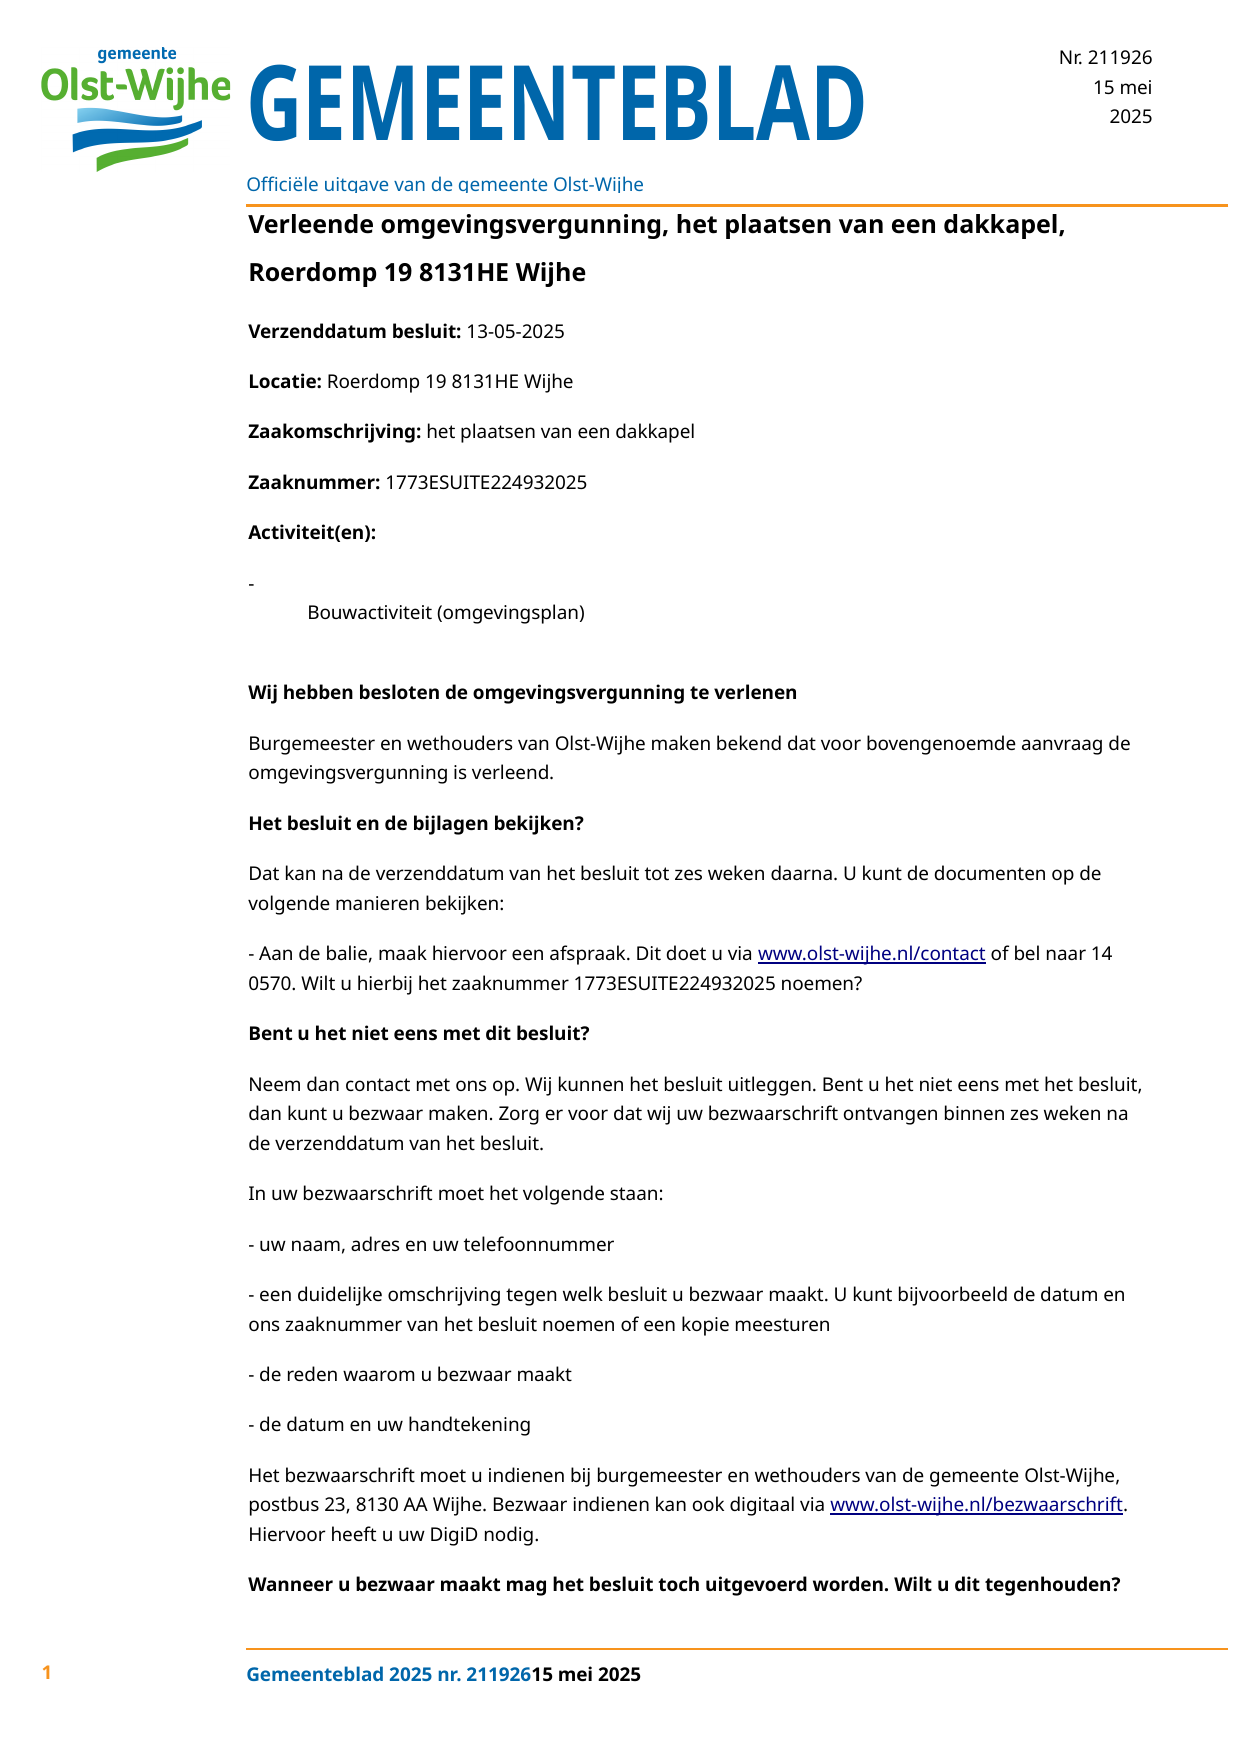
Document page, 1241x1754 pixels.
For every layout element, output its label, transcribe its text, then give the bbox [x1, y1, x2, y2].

picture [41, 47, 231, 172]
text Wij hebben besloten de omgevingsvergunning te verlenen [248, 679, 1152, 705]
text - uw naam, adres en uw telefoonnummer [248, 1231, 1152, 1257]
text Verleende omgevingsvergunning, het plaatsen van een dakkapel, Roerdomp 19 8131HE Wijhe [248, 207, 1152, 288]
text Verzenddatum besluit: 13-05-2025 [248, 318, 1152, 344]
text - Aan de balie, maak hiervoor een afspraak. Dit doet u via www.olst-wijhe.nl/contact of bel naar 14 0570. Wilt u hierbij het zaaknummer 1773ESUITE224932025 noemen? [248, 940, 1152, 996]
text Neem dan contact met ons op. Wij kunnen het besluit uitleggen. Bent u het niet eens met het besluit, dan kunt u bezwaar maken. Zorg er voor dat wij uw bezwaarschrift ontvangen binnen zes weken na de verzenddatum van het besluit. [248, 1071, 1152, 1156]
text - een duidelijke omschrijving tegen welk besluit u bezwaar maakt. U kunt bijvoorbeeld de datum en ons zaaknummer van het besluit noemen of een kopie meesturen [248, 1281, 1152, 1337]
text - de reden waarom u bezwaar maakt [248, 1361, 1152, 1387]
text Zaaknummer: 1773ESUITE224932025 [248, 469, 1152, 495]
list Bouwactiviteit (omgevingsplan) [248, 599, 1152, 625]
text Locatie: Roerdomp 19 8131HE Wijhe [248, 368, 1152, 394]
text - de datum en uw handtekening [248, 1412, 1152, 1437]
text In uw bezwaarschrift moet het volgende staan: [248, 1180, 1152, 1206]
text Bent u het niet eens met dit besluit? [248, 1020, 1152, 1046]
text Dat kan na de verzenddatum van het besluit tot zes weken daarna. U kunt de documenten op de volgende manieren bekijken: [248, 860, 1152, 916]
text Activiteit(en): [248, 519, 1152, 545]
text Burgemeester en wethouders van Olst-Wijhe maken bekend dat voor bovengenoemde aanvraag de omgevingsvergunning is verleend. [248, 730, 1152, 785]
text Het bezwaarschrift moet u indienen bij burgemeester en wethouders van de gemeente Olst-Wijhe, postbus 23, 8130 AA Wijhe. Bezwaar indienen kan ook digitaal via www.olst-wijhe.nl/bezwaarschrift. Hiervoor heeft u uw DigiD nodig. [248, 1462, 1152, 1547]
text Wanneer u bezwaar maakt mag het besluit toch uitgevoerd worden. Wilt u dit tegenhouden? [248, 1572, 1152, 1597]
text Het besluit en de bijlagen bekijken? [248, 810, 1152, 836]
text Zaakomschrijving: het plaatsen van een dakkapel [248, 419, 1152, 444]
